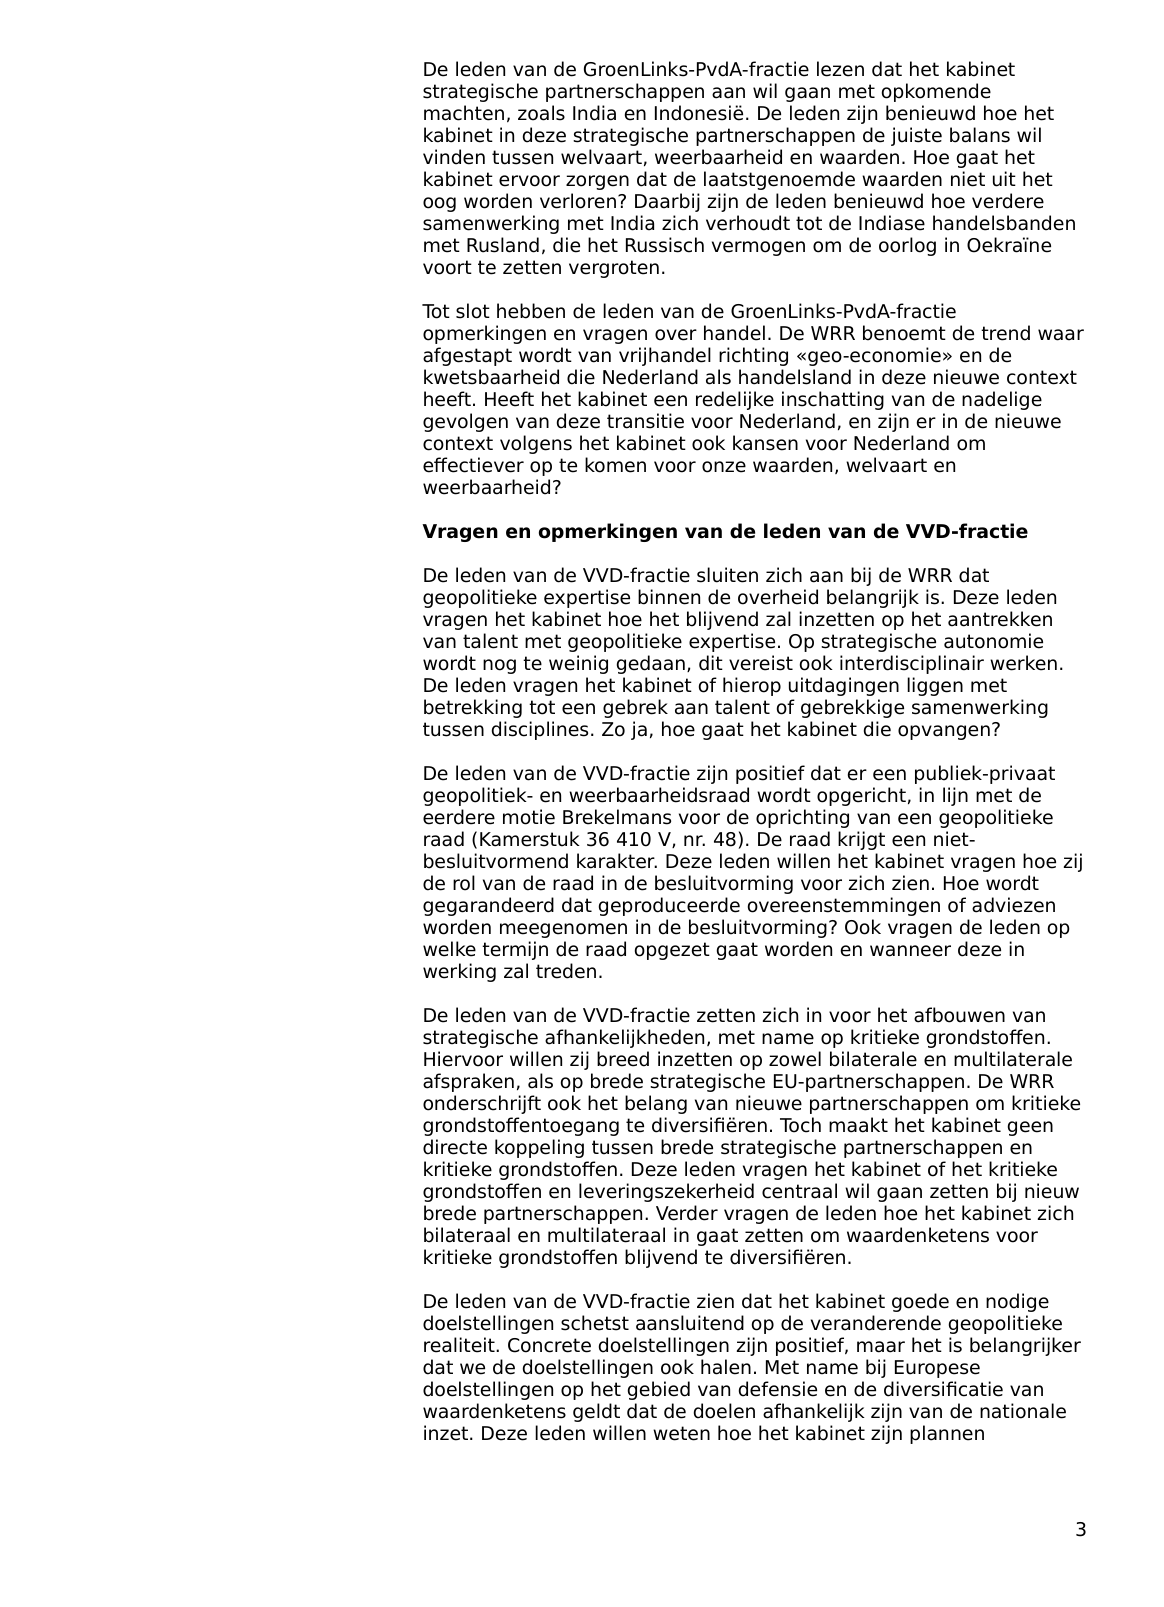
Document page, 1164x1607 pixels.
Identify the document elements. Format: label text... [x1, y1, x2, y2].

text De leden van de VVD-fractie zien dat het kabinet goede en nodige doelstellingen schetst aansluitend op de veranderende geopolitieke realiteit. Concrete doelstellingen zijn positief, maar het is belangrijker dat we de doelstellingen ook halen. Met name bij Europese doelstellingen op het gebied van defensie en de diversificatie van waardenketens geldt dat de doelen afhankelijk zijn van de nationale inzet. Deze leden willen weten hoe het kabinet zijn plannen [422, 1291, 1087, 1445]
text De leden van de VVD-fractie zetten zich in voor het afbouwen van strategische afhankelijkheden, met name op kritieke grondstoffen. Hiervoor willen zij breed inzetten op zowel bilaterale en multilaterale afspraken, als op brede strategische EU-partnerschappen. De WRR onderschrijft ook het belang van nieuwe partnerschappen om kritieke grondstoffentoegang te diversifiëren. Toch maakt het kabinet geen directe koppeling tussen brede strategische partnerschappen en kritieke grondstoffen. Deze leden vragen het kabinet of het kritieke grondstoffen en leveringszekerheid centraal wil gaan zetten bij nieuw brede partnerschappen. Verder vragen de leden hoe het kabinet zich bilateraal en multilateraal in gaat zetten om waardenketens voor kritieke grondstoffen blijvend te diversifiëren. [422, 1005, 1087, 1269]
text Tot slot hebben de leden van de GroenLinks-PvdA-fractie opmerkingen en vragen over handel. De WRR benoemt de trend waar afgestapt wordt van vrijhandel richting «geo-economie» en de kwetsbaarheid die Nederland als handelsland in deze nieuwe context heeft. Heeft het kabinet een redelijke inschatting van de nadelige gevolgen van deze transitie voor Nederland, en zijn er in de nieuwe context volgens het kabinet ook kansen voor Nederland om effectiever op te komen voor onze waarden, welvaart en weerbaarheid? [422, 301, 1087, 499]
text De leden van de VVD-fractie zijn positief dat er een publiek-privaat geopolitiek- en weerbaarheidsraad wordt opgericht, in lijn met de eerdere motie Brekelmans voor de oprichting van een geopolitieke raad (Kamerstuk 36 410 V, nr. 48). De raad krijgt een niet-besluitvormend karakter. Deze leden willen het kabinet vragen hoe zij de rol van de raad in de besluitvorming voor zich zien. Hoe wordt gegarandeerd dat geproduceerde overeenstemmingen of adviezen worden meegenomen in de besluitvorming? Ook vragen de leden op welke termijn de raad opgezet gaat worden en wanneer deze in werking zal treden. [422, 763, 1087, 983]
text De leden van de GroenLinks-PvdA-fractie lezen dat het kabinet strategische partnerschappen aan wil gaan met opkomende machten, zoals India en Indonesië. De leden zijn benieuwd hoe het kabinet in deze strategische partnerschappen de juiste balans wil vinden tussen welvaart, weerbaarheid en waarden. Hoe gaat het kabinet ervoor zorgen dat de laatstgenoemde waarden niet uit het oog worden verloren? Daarbij zijn de leden benieuwd hoe verdere samenwerking met India zich verhoudt tot de Indiase handelsbanden met Rusland, die het Russisch vermogen om de oorlog in Oekraïne voort te zetten vergroten. [422, 59, 1087, 279]
text De leden van de VVD-fractie sluiten zich aan bij de WRR dat geopolitieke expertise binnen de overheid belangrijk is. Deze leden vragen het kabinet hoe het blijvend zal inzetten op het aantrekken van talent met geopolitieke expertise. Op strategische autonomie wordt nog te weinig gedaan, dit vereist ook interdisciplinair werken. De leden vragen het kabinet of hierop uitdagingen liggen met betrekking tot een gebrek aan talent of gebrekkige samenwerking tussen disciplines. Zo ja, hoe gaat het kabinet die opvangen? [422, 565, 1087, 741]
subtitle Vragen en opmerkingen van de leden van de VVD-fractie [422, 521, 1087, 543]
